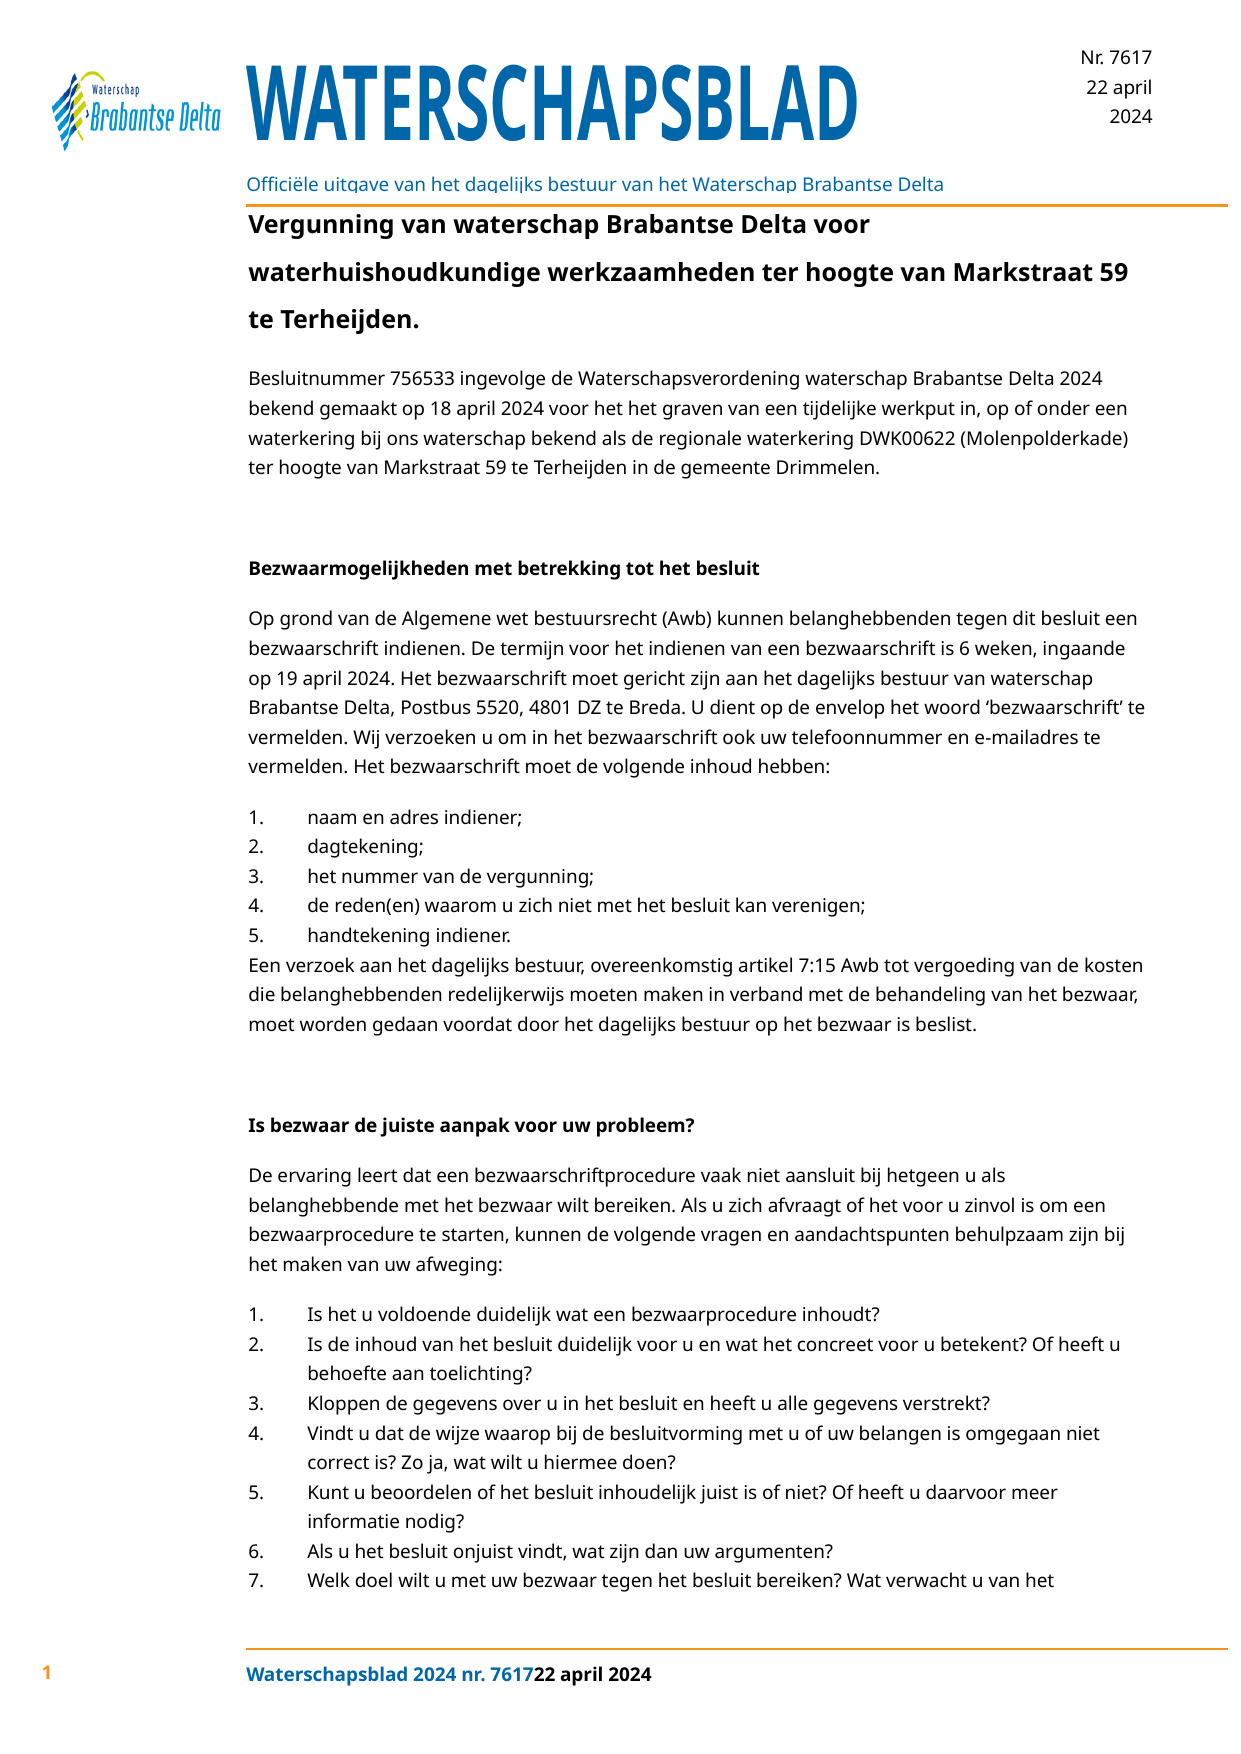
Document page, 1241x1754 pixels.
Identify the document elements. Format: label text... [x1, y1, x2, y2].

list Is het u voldoende duidelijk wat een bezwaarprocedure inhoudt? [248, 1301, 1152, 1327]
text De ervaring leert dat een bezwaarschriftprocedure vaak niet aansluit bij hetgeen u als belanghebbende met het bezwaar wilt bereiken. Als u zich afvraagt of het voor u zinvol is om een bezwaarprocedure te starten, kunnen de volgende vragen en aandachtspunten behulpzaam zijn bij het maken van uw afweging: [248, 1162, 1152, 1277]
list Vindt u dat de wijze waarop bij de besluitvorming met u of uw belangen is omgegaan niet correct is? Zo ja, wat wilt u hiermee doen? [248, 1420, 1152, 1475]
text Op grond van de Algemene wet bestuursrecht (Awb) kunnen belanghebbenden tegen dit besluit een bezwaarschrift indienen. De termijn voor het indienen van een bezwaarschrift is 6 weken, ingaande op 19 april 2024. Het bezwaarschrift moet gericht zijn aan het dagelijks bestuur van waterschap Brabantse Delta, Postbus 5520, 4801 DZ te Breda. U dient op de envelop het woord ‘bezwaarschrift’ te vermelden. Wij verzoeken u om in het bezwaarschrift ook uw telefoonnummer en e‑mailadres te vermelden. Het bezwaarschrift moet de volgende inhoud hebben: [248, 606, 1152, 779]
text Bezwaarmogelijkheden met betrekking tot het besluit [248, 555, 1152, 581]
list Welk doel wilt u met uw bezwaar tegen het besluit bereiken? Wat verwacht u van het [248, 1568, 1152, 1593]
text Besluitnummer 756533 ingevolge de Waterschapsverordening waterschap Brabantse Delta 2024 bekend gemaakt op 18 april 2024 voor het het graven van een tijdelijke werkput in, op of onder een waterkering bij ons waterschap bekend als de regionale waterkering DWK00622 (Molenpolderkade) ter hoogte van Markstraat 59 te Terheijden in de gemeente Drimmelen. [248, 366, 1152, 480]
list Kloppen de gegevens over u in het besluit en heeft u alle gegevens verstrekt? [248, 1390, 1152, 1416]
text Vergunning van waterschap Brabantse Delta voor waterhuishoudkundige werkzaamheden ter hoogte van Markstraat 59 te Terheijden. [248, 207, 1152, 336]
list naam en adres indiener; [248, 804, 1152, 829]
picture [41, 47, 231, 172]
list het nummer van de vergunning; [248, 863, 1152, 889]
list Is de inhoud van het besluit duidelijk voor u en wat het concreet voor u betekent? Of heeft u behoefte aan toelichting? [248, 1331, 1152, 1386]
list handtekening indiener. [248, 922, 1152, 948]
list dagtekening; [248, 833, 1152, 859]
text Een verzoek aan het dagelijks bestuur, overeenkomstig artikel 7:15 Awb tot vergoeding van de kosten die belanghebbenden redelijkerwijs moeten maken in verband met de behandeling van het bezwaar, moet worden gedaan voordat door het dagelijks bestuur op het bezwaar is beslist. [248, 952, 1152, 1037]
list Kunt u beoordelen of het besluit inhoudelijk juist is of niet? Of heeft u daarvoor meer informatie nodig? [248, 1479, 1152, 1534]
text Is bezwaar de juiste aanpak voor uw probleem? [248, 1112, 1152, 1137]
list de reden(en) waarom u zich niet met het besluit kan verenigen; [248, 893, 1152, 918]
list Als u het besluit onjuist vindt, wat zijn dan uw argumenten? [248, 1538, 1152, 1564]
